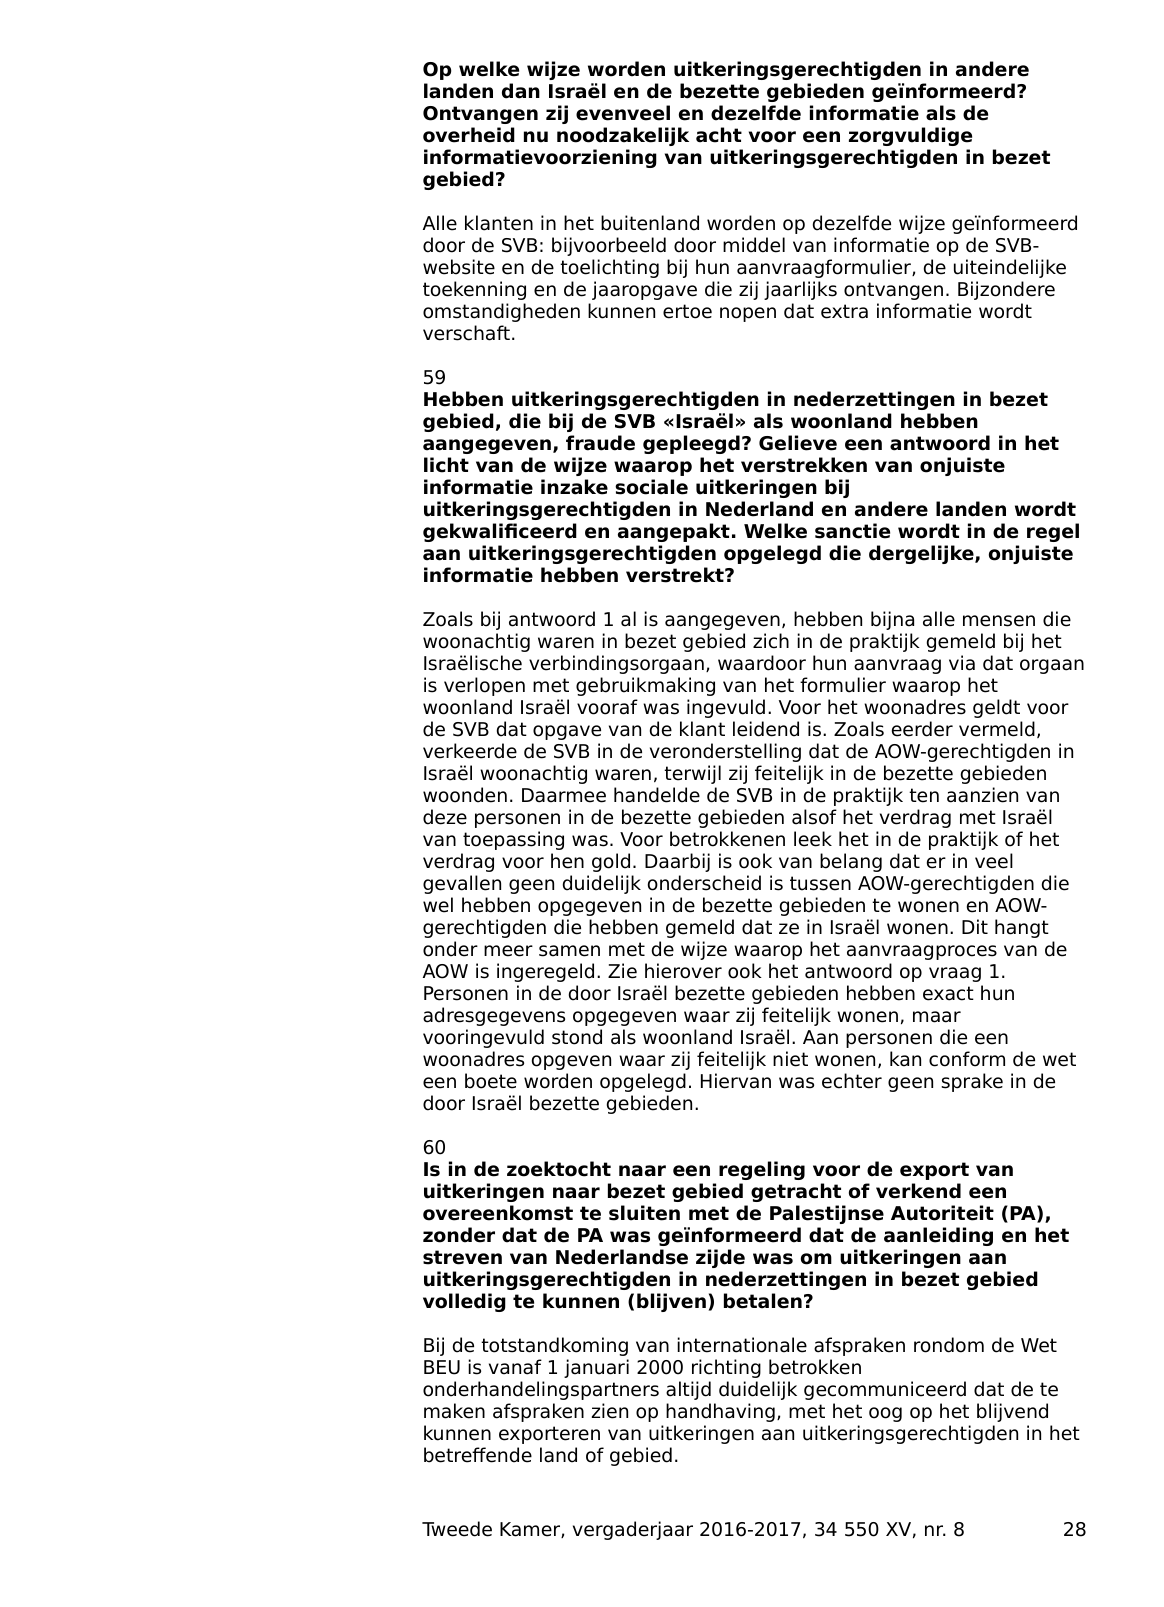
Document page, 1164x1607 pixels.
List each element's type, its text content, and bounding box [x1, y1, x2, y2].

text Alle klanten in het buitenland worden op dezelfde wijze geïnformeerd door de SVB: bijvoorbeeld door middel van informatie op de SVB-website en de toelichting bij hun aanvraagformulier, de uiteindelijke toekenning en de jaaropgave die zij jaarlijks ontvangen. Bijzondere omstandigheden kunnen ertoe nopen dat extra informatie wordt verschaft. [422, 213, 1087, 345]
text Bij de totstandkoming van internationale afspraken rondom de Wet BEU is vanaf 1 januari 2000 richting betrokken onderhandelingspartners altijd duidelijk gecommuniceerd dat de te maken afspraken zien op handhaving, met het oog op het blijvend kunnen exporteren van uitkeringen aan uitkeringsgerechtigden in het betreffende land of gebied. [422, 1335, 1087, 1467]
text 60 [422, 1137, 1087, 1159]
text Is in de zoektocht naar een regeling voor de export van uitkeringen naar bezet gebied getracht of verkend een overeenkomst te sluiten met de Palestijnse Autoriteit (PA), zonder dat de PA was geïnformeerd dat de aanleiding en het streven van Nederlandse zijde was om uitkeringen aan uitkeringsgerechtigden in nederzettingen in bezet gebied volledig te kunnen (blijven) betalen? [422, 1159, 1087, 1313]
text Personen in de door Israël bezette gebieden hebben exact hun adresgegevens opgegeven waar zij feitelijk wonen, maar vooringevuld stond als woonland Israël. Aan personen die een woonadres opgeven waar zij feitelijk niet wonen, kan conform de wet een boete worden opgelegd. Hiervan was echter geen sprake in de door Israël bezette gebieden. [422, 983, 1087, 1115]
text Op welke wijze worden uitkeringsgerechtigden in andere landen dan Israël en de bezette gebieden geïnformeerd? Ontvangen zij evenveel en dezelfde informatie als de overheid nu noodzakelijk acht voor een zorgvuldige informatievoorziening van uitkeringsgerechtigden in bezet gebied? [422, 59, 1087, 191]
text Zoals bij antwoord 1 al is aangegeven, hebben bijna alle mensen die woonachtig waren in bezet gebied zich in de praktijk gemeld bij het Israëlische verbindingsorgaan, waardoor hun aanvraag via dat orgaan is verlopen met gebruikmaking van het formulier waarop het woonland Israël vooraf was ingevuld. Voor het woonadres geldt voor de SVB dat opgave van de klant leidend is. Zoals eerder vermeld, verkeerde de SVB in de veronderstelling dat de AOW-gerechtigden in Israël woonachtig waren, terwijl zij feitelijk in de bezette gebieden woonden. Daarmee handelde de SVB in de praktijk ten aanzien van deze personen in de bezette gebieden alsof het verdrag met Israël van toepassing was. Voor betrokkenen leek het in de praktijk of het verdrag voor hen gold. Daarbij is ook van belang dat er in veel gevallen geen duidelijk onderscheid is tussen AOW-gerechtigden die wel hebben opgegeven in de bezette gebieden te wonen en AOW-gerechtigden die hebben gemeld dat ze in Israël wonen. Dit hangt onder meer samen met de wijze waarop het aanvraagproces van de AOW is ingeregeld. Zie hierover ook het antwoord op vraag 1. [422, 609, 1087, 983]
text 59 [422, 367, 1087, 389]
text Hebben uitkeringsgerechtigden in nederzettingen in bezet gebied, die bij de SVB «Israël» als woonland hebben aangegeven, fraude gepleegd? Gelieve een antwoord in het licht van de wijze waarop het verstrekken van onjuiste informatie inzake sociale uitkeringen bij uitkeringsgerechtigden in Nederland en andere landen wordt gekwalificeerd en aangepakt. Welke sanctie wordt in de regel aan uitkeringsgerechtigden opgelegd die dergelijke, onjuiste informatie hebben verstrekt? [422, 389, 1087, 587]
